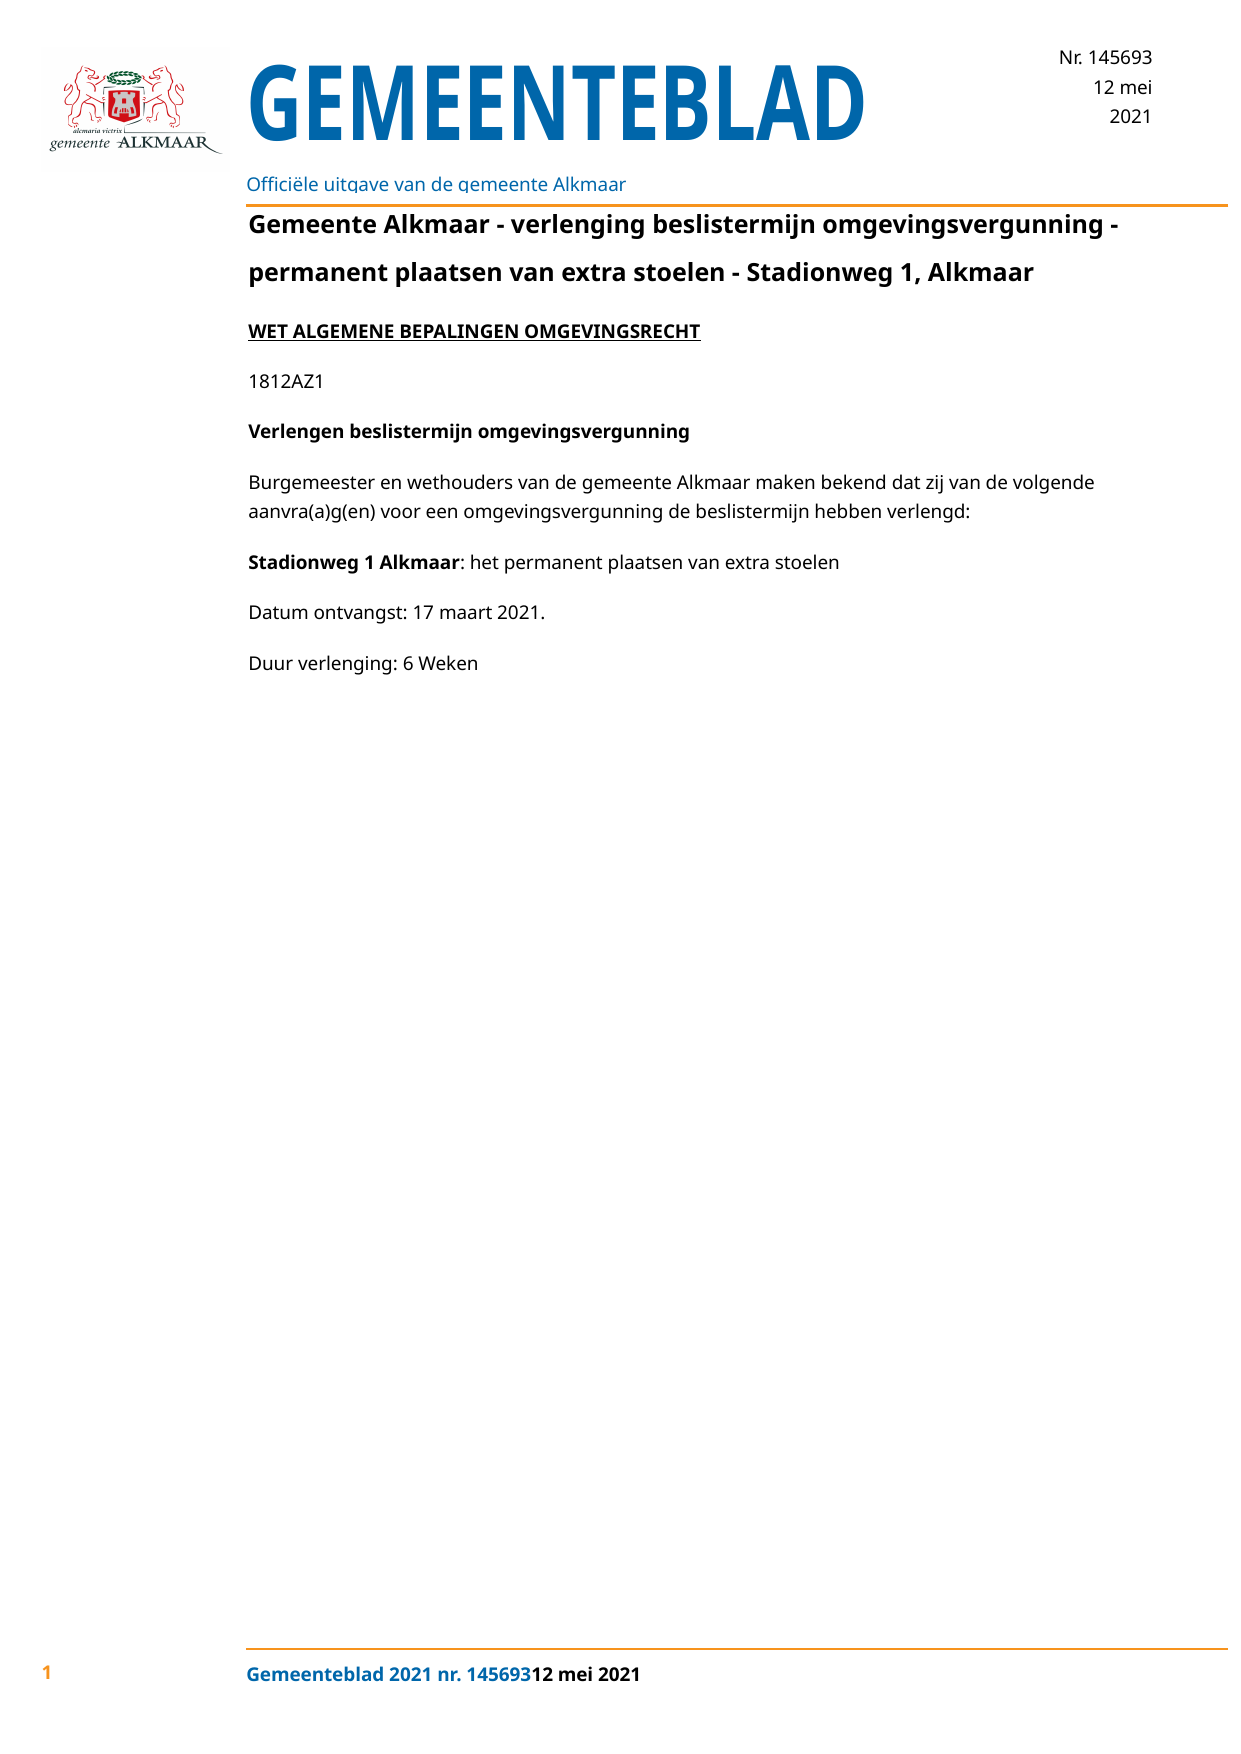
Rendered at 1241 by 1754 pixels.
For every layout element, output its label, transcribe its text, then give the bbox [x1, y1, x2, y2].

text Stadionweg 1 Alkmaar: het permanent plaatsen van extra stoelen [248, 549, 1152, 575]
text Datum ontvangst: 17 maart 2021. [248, 599, 1152, 625]
text Verlengen beslistermijn omgevingsvergunning [248, 419, 1152, 444]
text Burgemeester en wethouders van de gemeente Alkmaar maken bekend dat zij van de volgende aanvra(a)g(en) voor een omgevingsvergunning de beslistermijn hebben verlengd: [248, 469, 1152, 524]
picture [41, 47, 231, 172]
text Gemeente Alkmaar - verlenging beslistermijn omgevingsvergunning - permanent plaatsen van extra stoelen - Stadionweg 1, Alkmaar [248, 207, 1152, 288]
text Duur verlenging: 6 Weken [248, 650, 1152, 676]
text 1812AZ1 [248, 368, 1152, 394]
text WET ALGEMENE BEPALINGEN OMGEVINGSRECHT [248, 318, 1152, 344]
